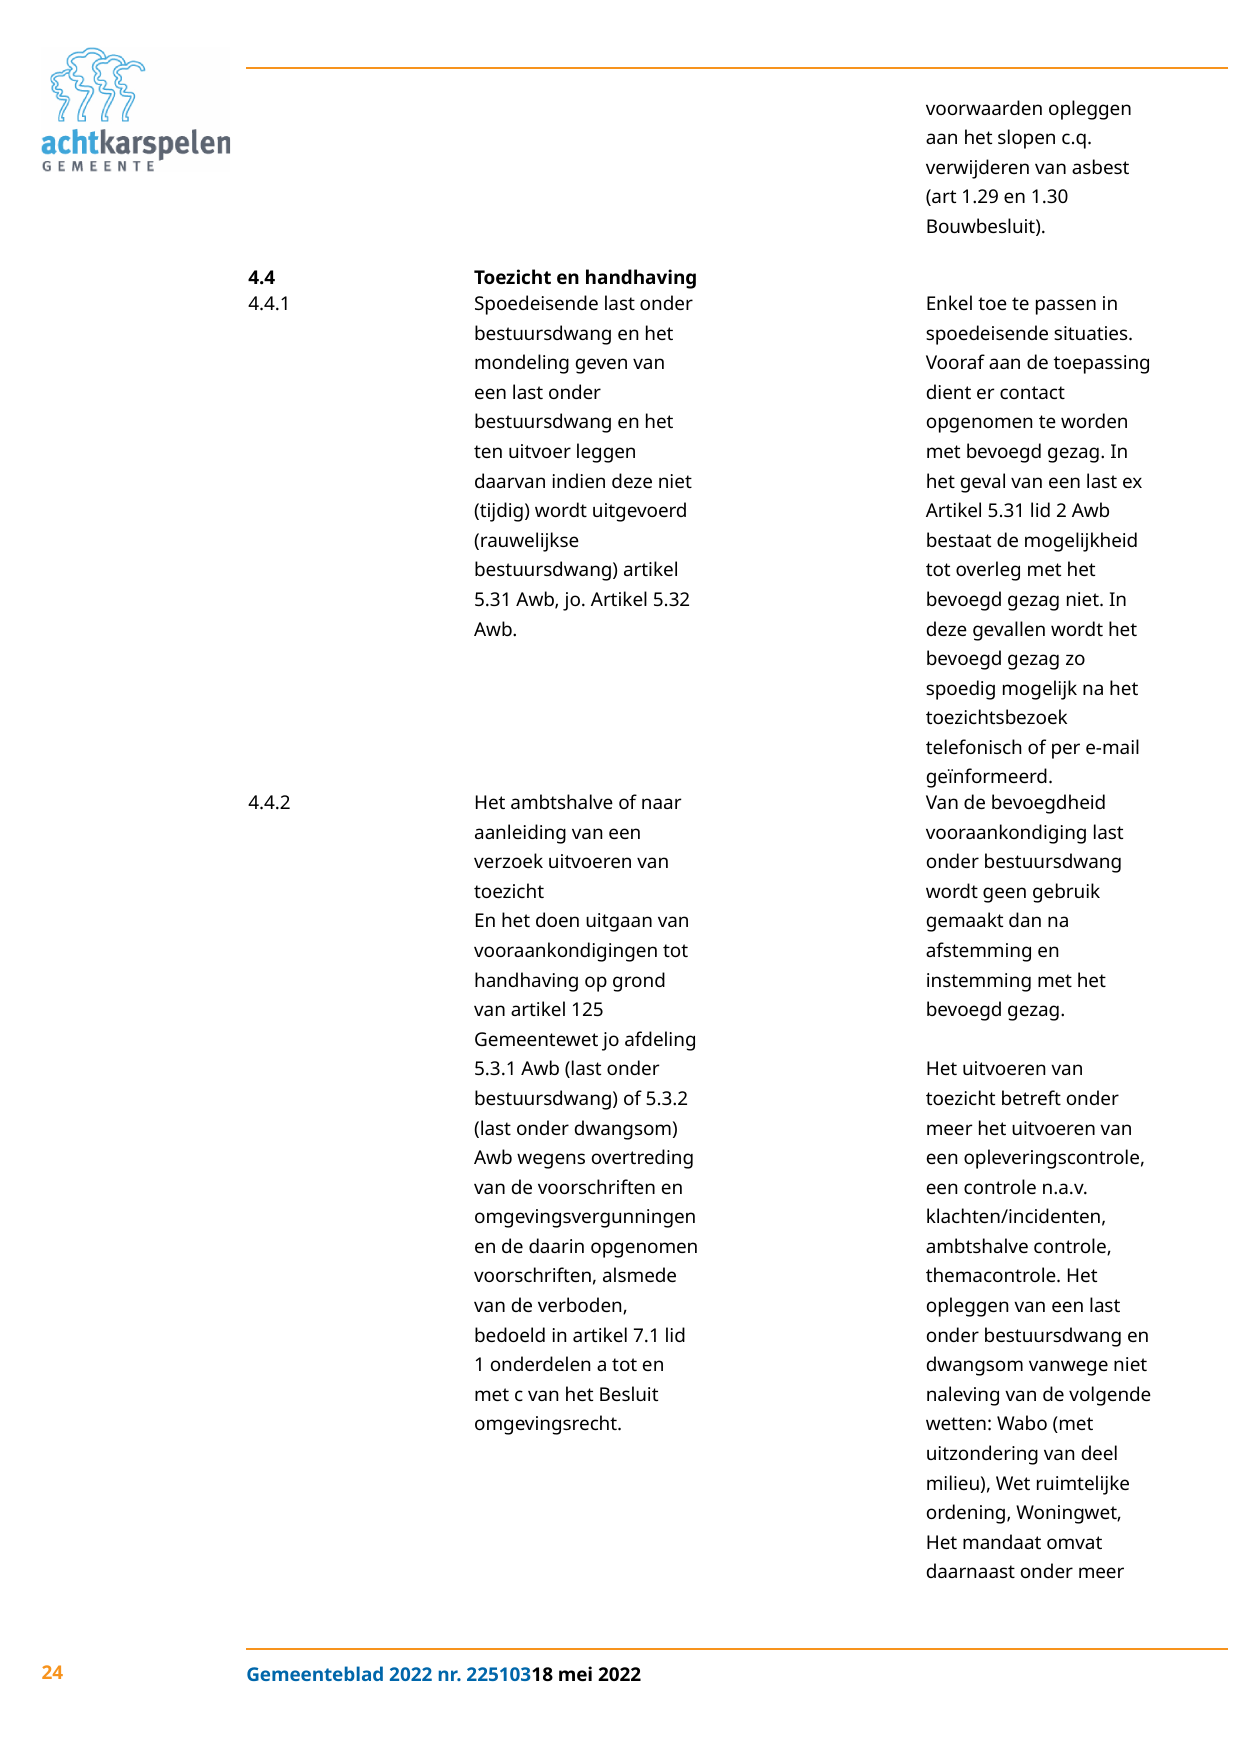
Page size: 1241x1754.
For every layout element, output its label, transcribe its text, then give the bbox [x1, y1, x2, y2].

table_cell 4.4.2 [248, 789, 474, 1584]
table_cell [700, 789, 926, 1584]
table_cell [700, 265, 1152, 290]
table_cell [248, 95, 474, 239]
table_cell [700, 290, 926, 789]
picture [41, 47, 231, 172]
table_cell Spoedeisende last onder bestuursdwang en het mondeling geven van een last onder bestuursdwang en het ten uitvoer leggen daarvan indien deze niet (tijdig) wordt uitgevoerd (rauwelijkse bestuursdwang) artikel 5.31 Awb, jo. Artikel 5.32 Awb. [474, 290, 700, 789]
table_cell 4.4.1 [248, 290, 474, 789]
table_cell Enkel toe te passen in spoedeisende situaties. Vooraf aan de toepassing dient er contact opgenomen te worden met bevoegd gezag. In het geval van een last ex Artikel 5.31 lid 2 Awb bestaat de mogelijkheid tot overleg met het bevoegd gezag niet. In deze gevallen wordt het bevoegd gezag zo spoedig mogelijk na het toezichtsbezoek telefonisch of per e-mail geïnformeerd. [926, 290, 1152, 789]
table_cell Het ambtshalve of naar aanleiding van een verzoek uitvoeren van toezicht En het doen uitgaan van vooraankondigingen tot handhaving op grond van artikel 125 Gemeentewet jo afdeling 5.3.1 Awb (last onder bestuursdwang) of 5.3.2 (last onder dwangsom) Awb wegens overtreding van de voorschriften en omgevingsvergunningen en de daarin opgenomen voorschriften, alsmede van de verboden, bedoeld in artikel 7.1 lid 1 onderdelen a tot en met c van het Besluit omgevingsrecht. [474, 789, 700, 1584]
table_cell [474, 95, 700, 239]
table_cell Toezicht en handhaving [474, 265, 700, 290]
table_cell voorwaarden opleggen aan het slopen c.q. verwijderen van asbest (art 1.29 en 1.30 Bouwbesluit). [926, 95, 1152, 239]
table_cell 4.4 [248, 265, 474, 290]
table_cell [700, 95, 926, 239]
table_cell Van de bevoegdheid vooraankondiging last onder bestuursdwang wordt geen gebruik gemaakt dan na afstemming en instemming met het bevoegd gezag. Het uitvoeren van toezicht betreft onder meer het uitvoeren van een opleveringscontrole, een controle n.a.v. klachten/incidenten, ambtshalve controle, themacontrole. Het opleggen van een last onder bestuursdwang en dwangsom vanwege niet naleving van de volgende wetten: Wabo (met uitzondering van deel milieu), Wet ruimtelijke ordening, Woningwet, Het mandaat omvat daarnaast onder meer [926, 789, 1152, 1584]
table_cell [248, 239, 1152, 264]
